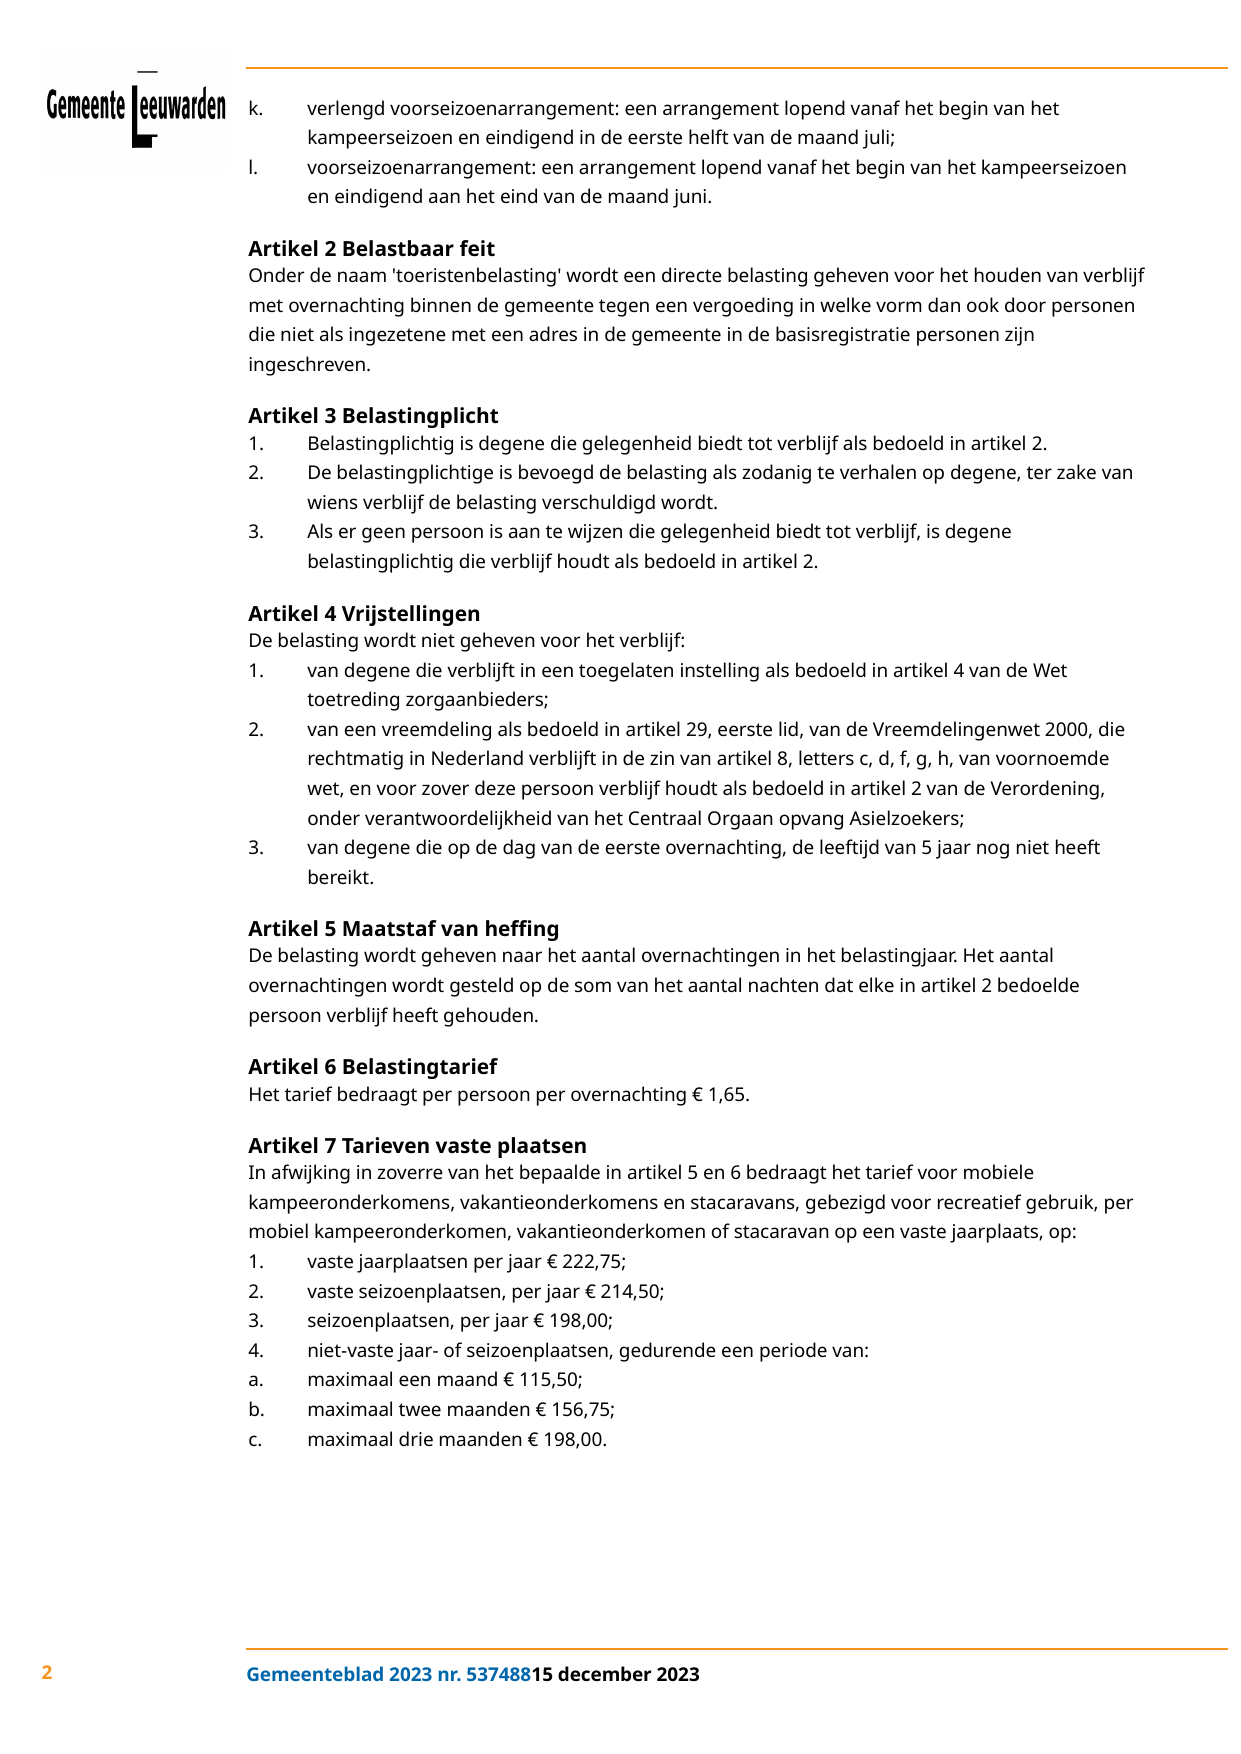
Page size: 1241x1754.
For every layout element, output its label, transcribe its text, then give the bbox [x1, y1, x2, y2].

list Belastingplichtig is degene die gelegenheid biedt tot verblijf als bedoeld in artikel 2. [248, 430, 1152, 456]
picture [41, 47, 231, 172]
text Artikel 6 Belastingtarief [248, 1052, 1152, 1081]
text Artikel 5 Maatstaf van heffing [248, 914, 1152, 943]
text In afwijking in zoverre van het bepaalde in artikel 5 en 6 bedraagt het tarief voor mobiele kampeeronderkomens, vakantieonderkomens en stacaravans, gebezigd voor recreatief gebruik, per mobiel kampeeronderkomen, vakantieonderkomen of stacaravan op een vaste jaarplaats, op: [248, 1159, 1152, 1244]
text Het tarief bedraagt per persoon per overnachting € 1,65. [248, 1081, 1152, 1106]
list maximaal twee maanden € 156,75; [248, 1396, 1152, 1422]
text Artikel 4 Vrijstellingen [248, 599, 1152, 627]
list seizoenplaatsen, per jaar € 198,00; [248, 1307, 1152, 1333]
list voorseizoenarrangement: een arrangement lopend vanaf het begin van het kampeerseizoen en eindigend aan het eind van de maand juni. [248, 154, 1152, 209]
text Onder de naam 'toeristenbelasting' wordt een directe belasting geheven voor het houden van verblijf met overnachting binnen de gemeente tegen een vergoeding in welke vorm dan ook door personen die niet als ingezetene met een adres in de gemeente in de basisregistratie personen zijn ingeschreven. [248, 262, 1152, 377]
list Als er geen persoon is aan te wijzen die gelegenheid biedt tot verblijf, is degene belastingplichtig die verblijf houdt als bedoeld in artikel 2. [248, 519, 1152, 574]
list van degene die op de dag van de eerste overnachting, de leeftijd van 5 jaar nog niet heeft bereikt. [248, 834, 1152, 889]
list maximaal drie maanden € 198,00. [248, 1426, 1152, 1452]
text Artikel 2 Belastbaar feit [248, 234, 1152, 262]
text Artikel 7 Tarieven vaste plaatsen [248, 1131, 1152, 1159]
text De belasting wordt geheven naar het aantal overnachtingen in het belastingjaar. Het aantal overnachtingen wordt gesteld op de som van het aantal nachten dat elke in artikel 2 bedoelde persoon verblijf heeft gehouden. [248, 943, 1152, 1028]
list van degene die verblijft in een toegelaten instelling als bedoeld in artikel 4 van de Wet toetreding zorgaanbieders; [248, 657, 1152, 712]
list van een vreemdeling als bedoeld in artikel 29, eerste lid, van de Vreemdelingenwet 2000, die rechtmatig in Nederland verblijft in de zin van artikel 8, letters c, d, f, g, h, van voornoemde wet, en voor zover deze persoon verblijf houdt als bedoeld in artikel 2 van de Verordening, onder verantwoordelijkheid van het Centraal Orgaan opvang Asielzoekers; [248, 716, 1152, 830]
list vaste seizoenplaatsen, per jaar € 214,50; [248, 1278, 1152, 1304]
list maximaal een maand € 115,50; [248, 1367, 1152, 1392]
list verlengd voorseizoenarrangement: een arrangement lopend vanaf het begin van het kampeerseizoen en eindigend in de eerste helft van de maand juli; [248, 95, 1152, 150]
text Artikel 3 Belastingplicht [248, 402, 1152, 430]
list De belastingplichtige is bevoegd de belasting als zodanig te verhalen op degene, ter zake van wiens verblijf de belasting verschuldigd wordt. [248, 459, 1152, 515]
text De belasting wordt niet geheven voor het verblijf: [248, 627, 1152, 653]
list vaste jaarplaatsen per jaar € 222,75; [248, 1248, 1152, 1274]
list niet-vaste jaar- of seizoenplaatsen, gedurende een periode van: [248, 1337, 1152, 1363]
